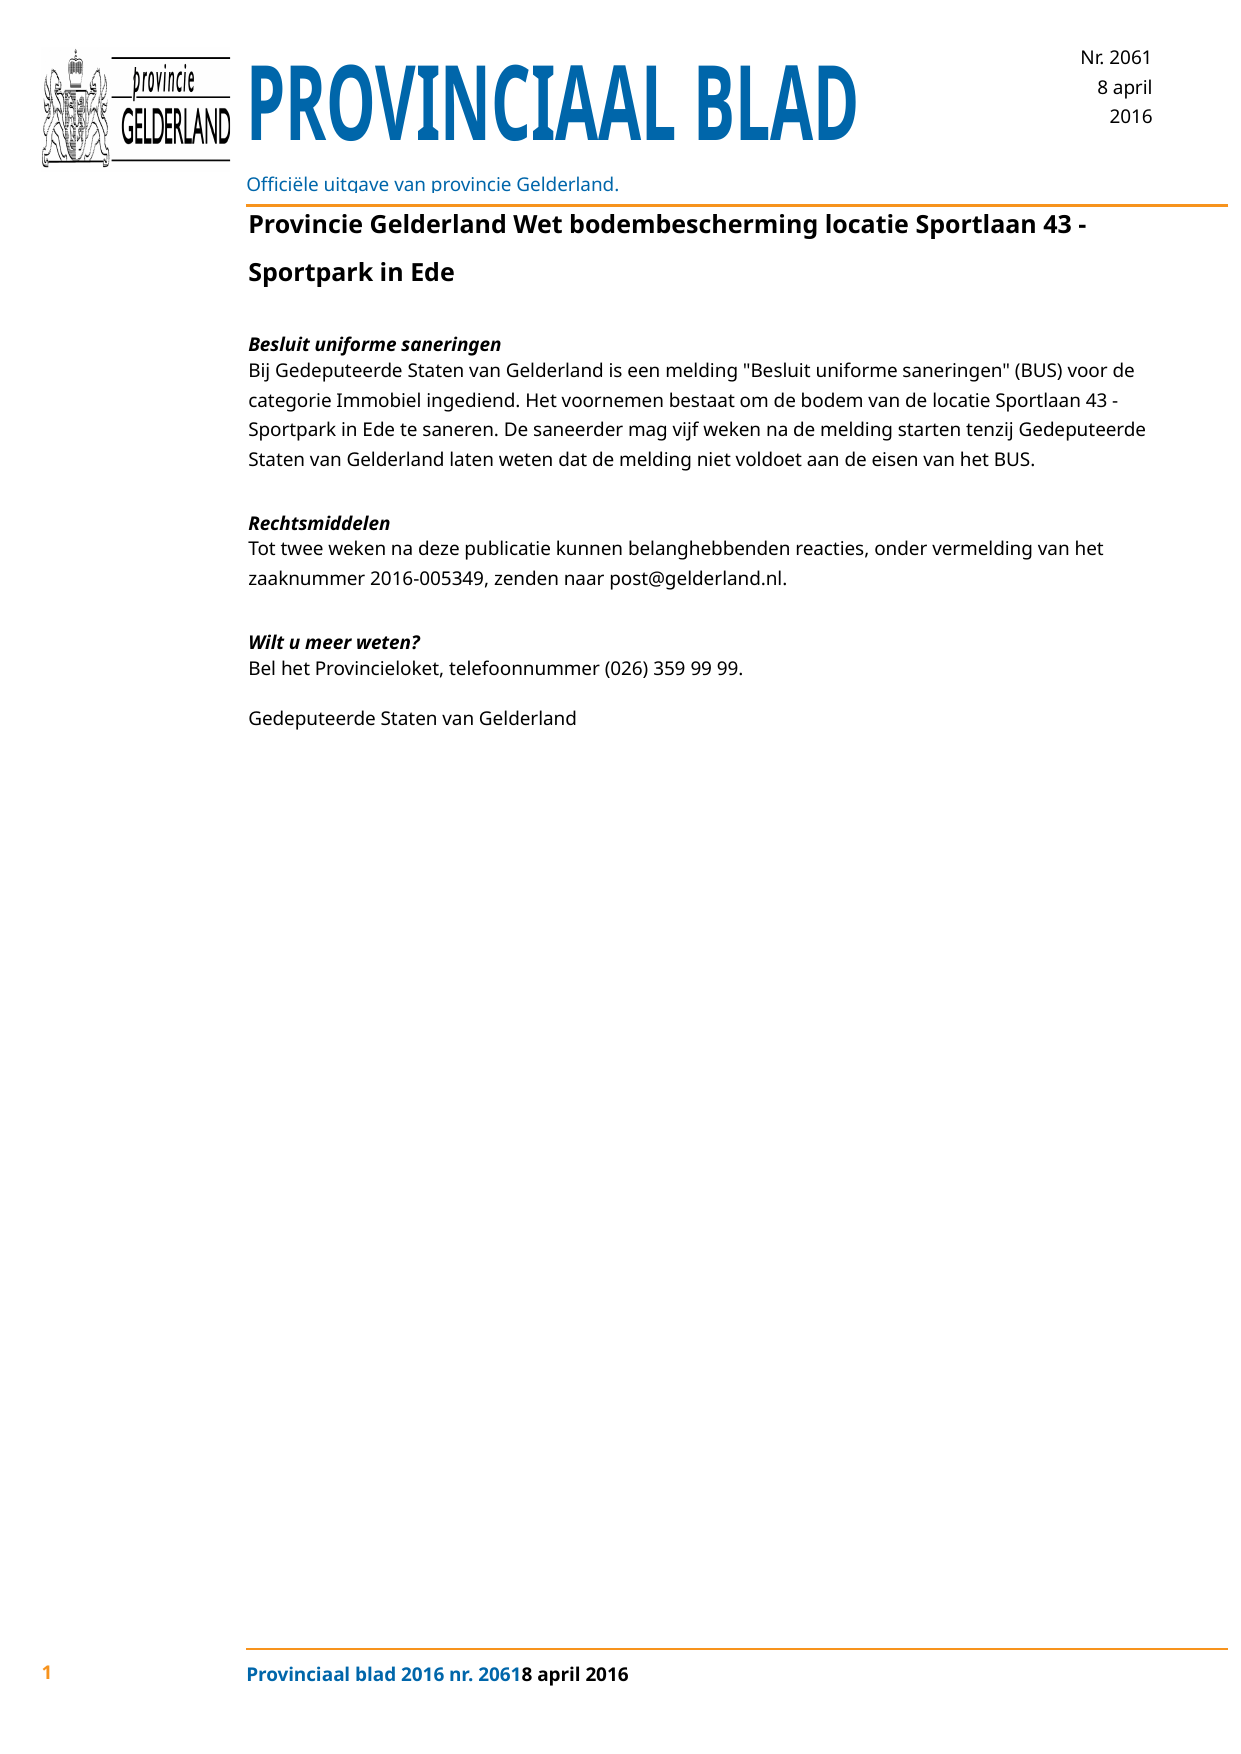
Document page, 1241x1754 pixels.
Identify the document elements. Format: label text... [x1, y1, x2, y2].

text Bel het Provincieloket, telefoonnummer (026) 359 99 99. [248, 655, 1152, 681]
text Gedeputeerde Staten van Gelderland [248, 705, 1152, 731]
text Provincie Gelderland Wet bodembescherming locatie Sportlaan 43 - Sportpark in Ede [248, 207, 1152, 288]
picture [41, 47, 231, 172]
text Tot twee weken na deze publicatie kunnen belanghebbenden reacties, onder vermelding van het zaaknummer 2016-005349, zenden naar post@gelderland.nl. [248, 536, 1152, 591]
text Rechtsmiddelen [248, 510, 1152, 536]
text Wilt u meer weten? [248, 629, 1152, 655]
text Besluit uniforme saneringen [248, 331, 1152, 357]
text Bij Gedeputeerde Staten van Gelderland is een melding "Besluit uniforme saneringen" (BUS) voor de categorie Immobiel ingediend. Het voornemen bestaat om de bodem van de locatie Sportlaan 43 - Sportpark in Ede te saneren. De saneerder mag vijf weken na de melding starten tenzij Gedeputeerde Staten van Gelderland laten weten dat de melding niet voldoet aan de eisen van het BUS. [248, 357, 1152, 472]
